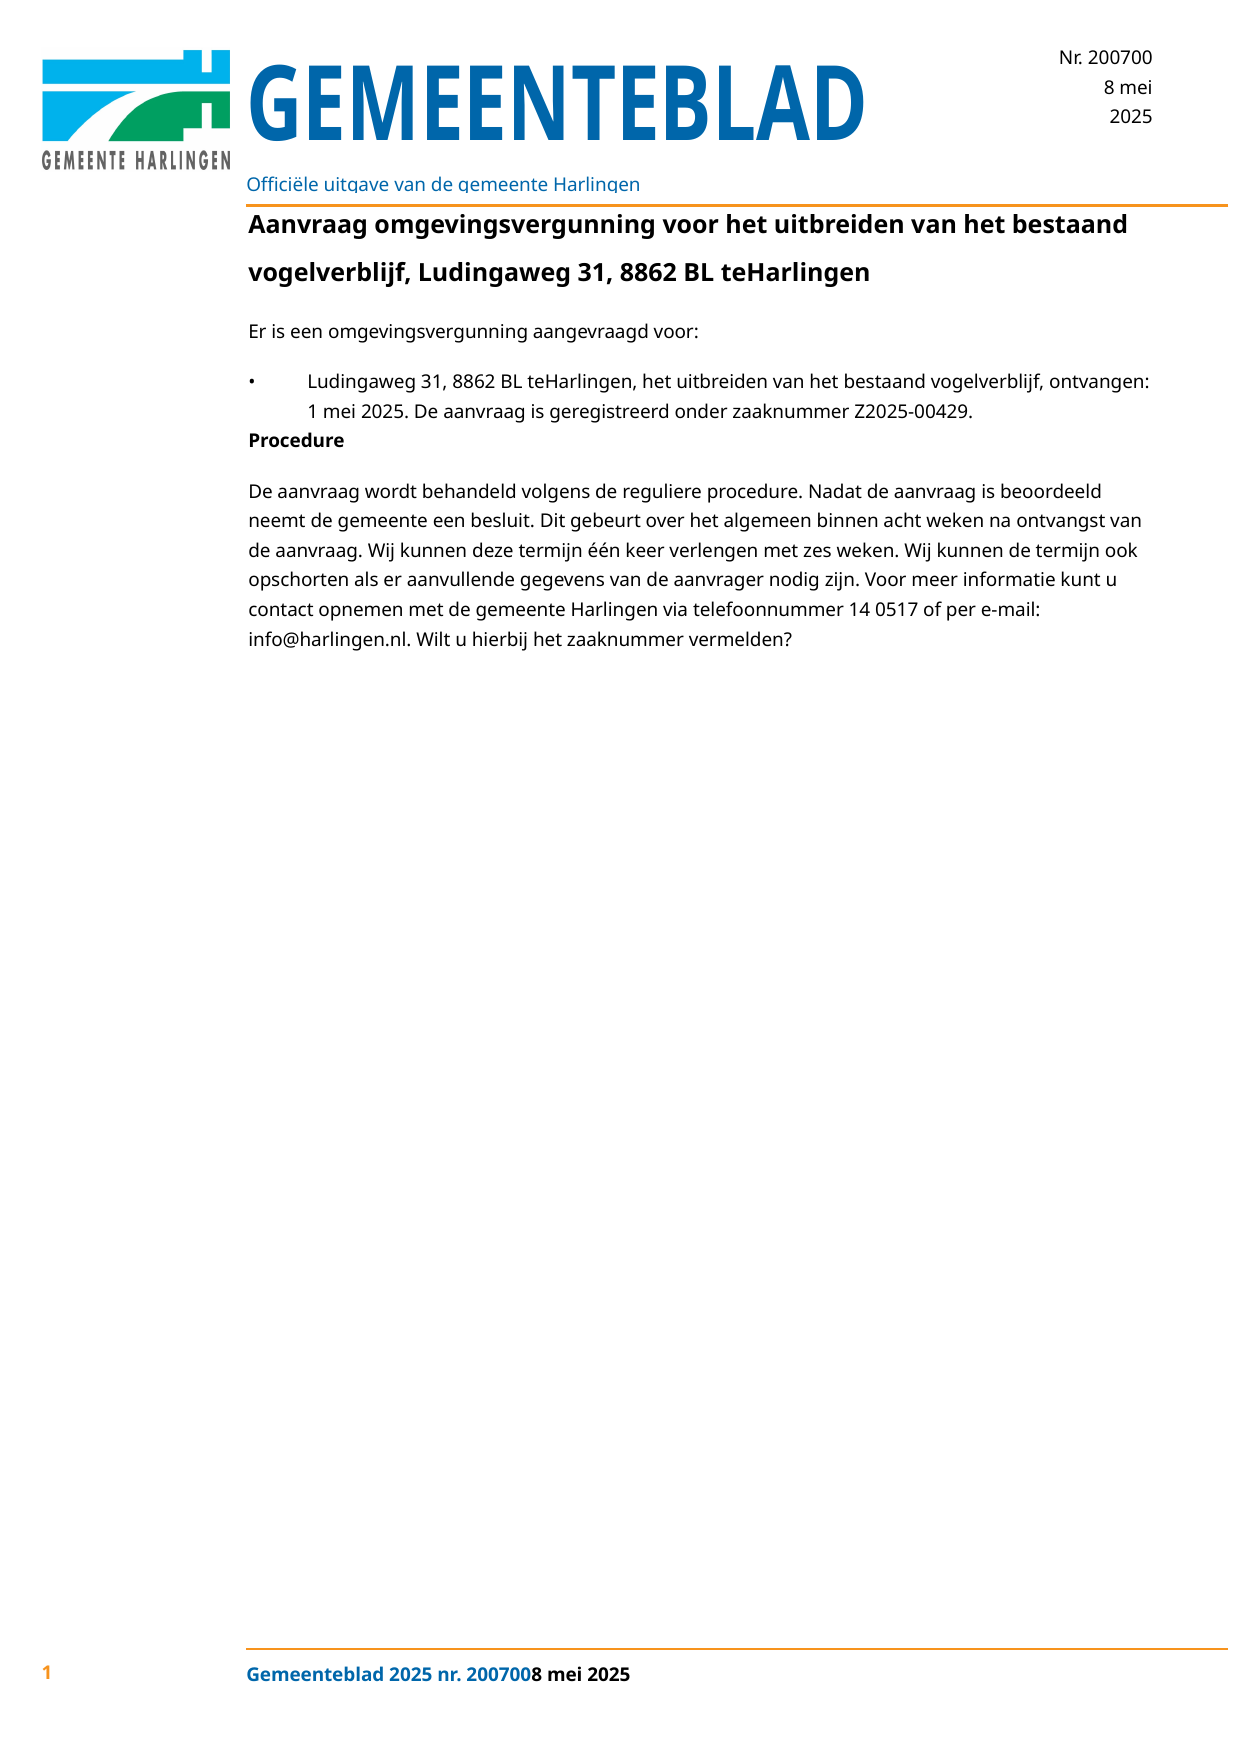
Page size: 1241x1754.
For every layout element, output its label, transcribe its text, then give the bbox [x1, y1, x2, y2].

text Aanvraag omgevingsvergunning voor het uitbreiden van het bestaand vogelverblijf, Ludingaweg 31, 8862 BL teHarlingen [248, 207, 1152, 288]
list Ludingaweg 31, 8862 BL teHarlingen, het uitbreiden van het bestaand vogelverblijf, ontvangen: 1 mei 2025. De aanvraag is geregistreerd onder zaaknummer Z2025-00429. [248, 368, 1152, 424]
text Procedure [248, 427, 1152, 453]
text Er is een omgevingsvergunning aangevraagd voor: [248, 318, 1152, 344]
picture [41, 47, 231, 172]
text De aanvraag wordt behandeld volgens de reguliere procedure. Nadat de aanvraag is beoordeeld neemt de gemeente een besluit. Dit gebeurt over het algemeen binnen acht weken na ontvangst van de aanvraag. Wij kunnen deze termijn één keer verlengen met zes weken. Wij kunnen de termijn ook opschorten als er aanvullende gegevens van de aanvrager nodig zijn. Voor meer informatie kunt u contact opnemen met de gemeente Harlingen via telefoonnummer 14 0517 of per e-mail: info@harlingen.nl. Wilt u hierbij het zaaknummer vermelden? [248, 478, 1152, 652]
